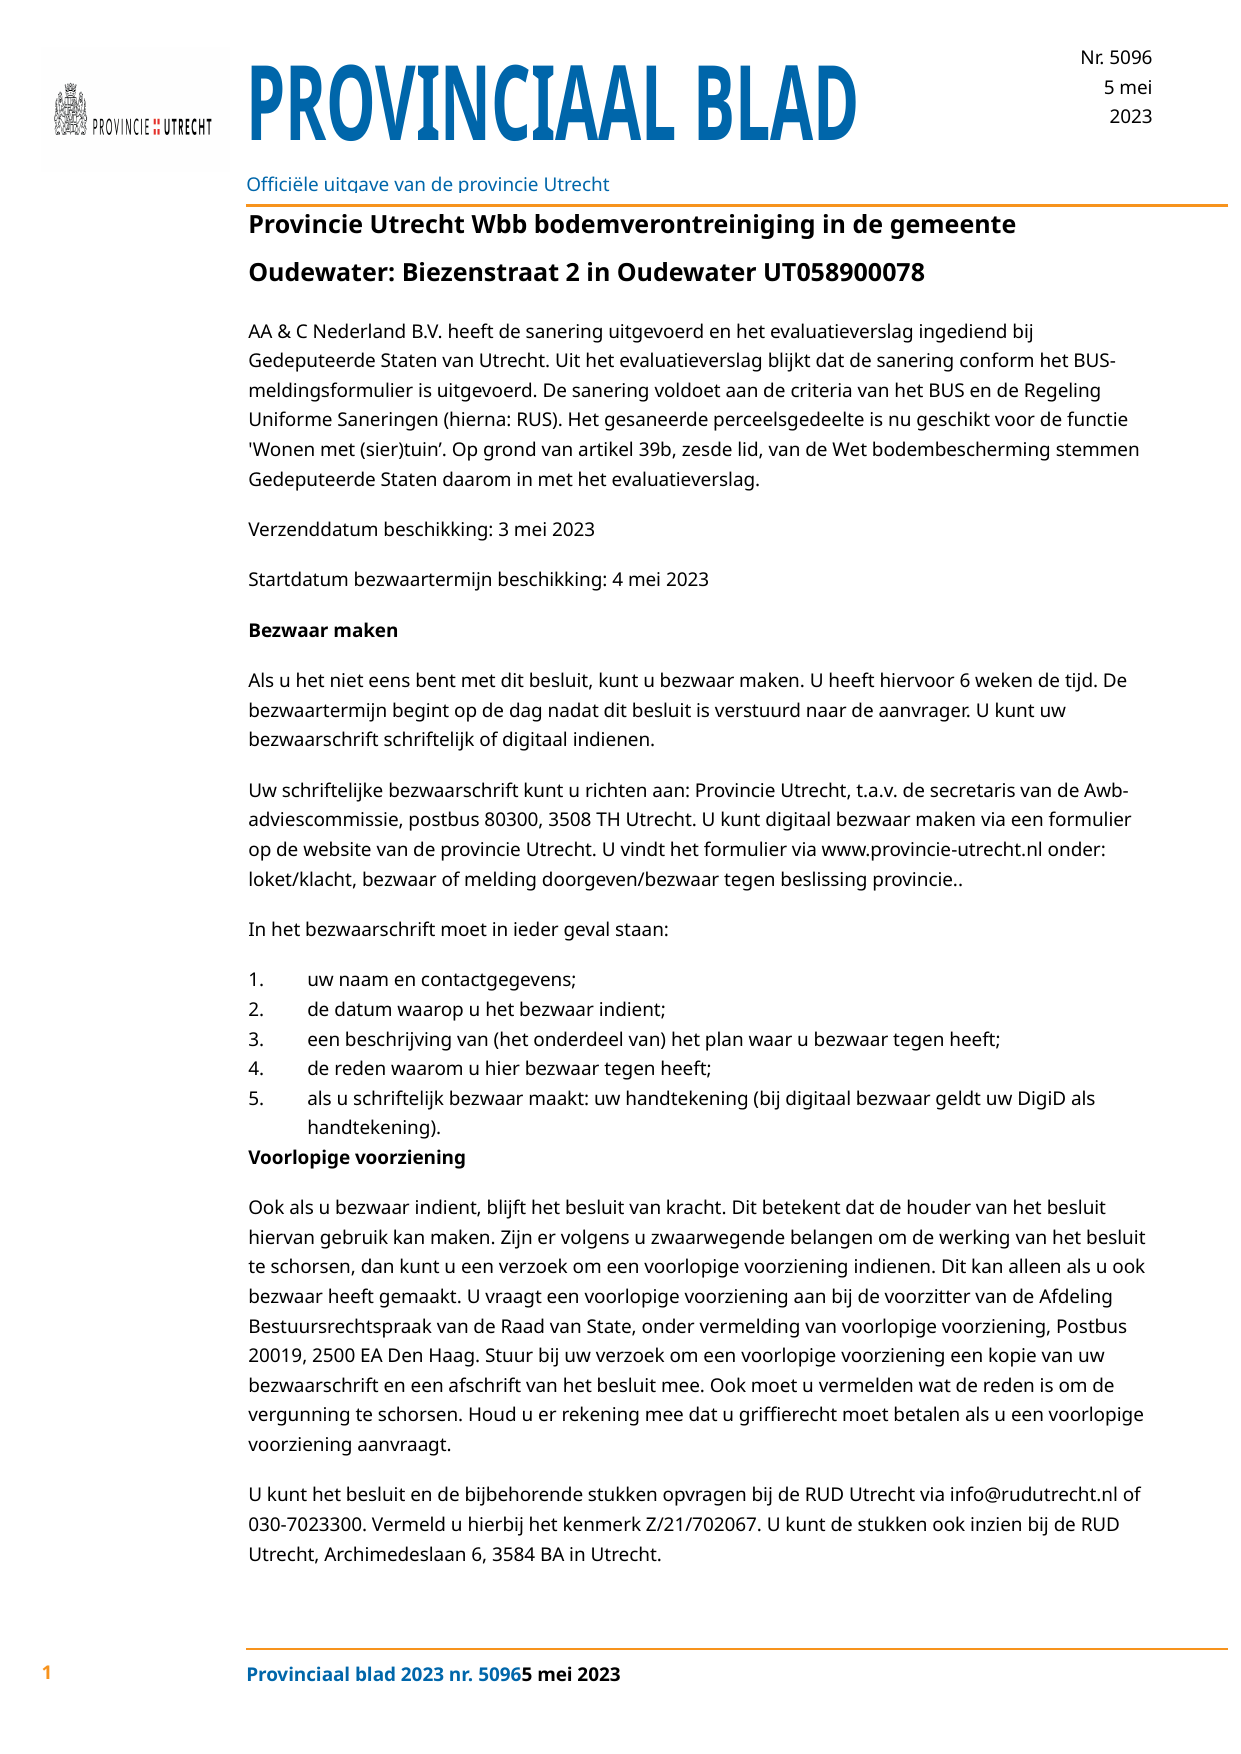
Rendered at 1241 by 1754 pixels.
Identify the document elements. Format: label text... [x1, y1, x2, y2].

list als u schriftelijk bezwaar maakt: uw handtekening (bij digitaal bezwaar geldt uw DigiD als handtekening). [248, 1085, 1152, 1140]
text Bezwaar maken [248, 617, 1152, 643]
list de datum waarop u het bezwaar indient; [248, 996, 1152, 1022]
text Startdatum bezwaartermijn beschikking: 4 mei 2023 [248, 567, 1152, 592]
text Provincie Utrecht Wbb bodemverontreiniging in de gemeente Oudewater: Biezenstraat 2 in Oudewater UT058900078 [248, 207, 1152, 288]
picture [41, 47, 231, 172]
text U kunt het besluit en de bijbehorende stukken opvragen bij de RUD Utrecht via info@rudutrecht.nl of 030-7023300. Vermeld u hierbij het kenmerk Z/21/702067. U kunt de stukken ook inzien bij de RUD Utrecht, Archimedeslaan 6, 3584 BA in Utrecht. [248, 1482, 1152, 1567]
text Uw schriftelijke bezwaarschrift kunt u richten aan: Provincie Utrecht, t.a.v. de secretaris van de Awb-adviescommissie, postbus 80300, 3508 TH Utrecht. U kunt digitaal bezwaar maken via een formulier op de website van de provincie Utrecht. U vindt het formulier via www.provincie-utrecht.nl onder: loket/klacht, bezwaar of melding doorgeven/bezwaar tegen beslissing provincie.. [248, 777, 1152, 892]
list uw naam en contactgegevens; [248, 967, 1152, 992]
text Als u het niet eens bent met dit besluit, kunt u bezwaar maken. U heeft hiervoor 6 weken de tijd. De bezwaartermijn begint op de dag nadat dit besluit is verstuurd naar de aanvrager. U kunt uw bezwaarschrift schriftelijk of digitaal indienen. [248, 667, 1152, 752]
text In het bezwaarschrift moet in ieder geval staan: [248, 916, 1152, 942]
list de reden waarom u hier bezwaar tegen heeft; [248, 1055, 1152, 1081]
list een beschrijving van (het onderdeel van) het plan waar u bezwaar tegen heeft; [248, 1026, 1152, 1052]
text AA & C Nederland B.V. heeft de sanering uitgevoerd en het evaluatieverslag ingediend bij Gedeputeerde Staten van Utrecht. Uit het evaluatieverslag blijkt dat de sanering conform het BUS-meldingsformulier is uitgevoerd. De sanering voldoet aan de criteria van het BUS en de Regeling Uniforme Saneringen (hierna: RUS). Het gesaneerde perceelsgedeelte is nu geschikt voor de functie 'Wonen met (sier)tuin’. Op grond van artikel 39b, zesde lid, van de Wet bodembescherming stemmen Gedeputeerde Staten daarom in met het evaluatieverslag. [248, 318, 1152, 492]
text Ook als u bezwaar indient, blijft het besluit van kracht. Dit betekent dat de houder van het besluit hiervan gebruik kan maken. Zijn er volgens u zwaarwegende belangen om de werking van het besluit te schorsen, dan kunt u een verzoek om een voorlopige voorziening indienen. Dit kan alleen als u ook bezwaar heeft gemaakt. U vraagt een voorlopige voorziening aan bij de voorzitter van de Afdeling Bestuursrechtspraak van de Raad van State, onder vermelding van voorlopige voorziening, Postbus 20019, 2500 EA Den Haag. Stuur bij uw verzoek om een voorlopige voorziening een kopie van uw bezwaarschrift en een afschrift van het besluit mee. Ook moet u vermelden wat de reden is om de vergunning te schorsen. Houd u er rekening mee dat u griffierecht moet betalen als u een voorlopige voorziening aanvraagt. [248, 1194, 1152, 1457]
text Voorlopige voorziening [248, 1144, 1152, 1170]
text Verzenddatum beschikking: 3 mei 2023 [248, 516, 1152, 542]
